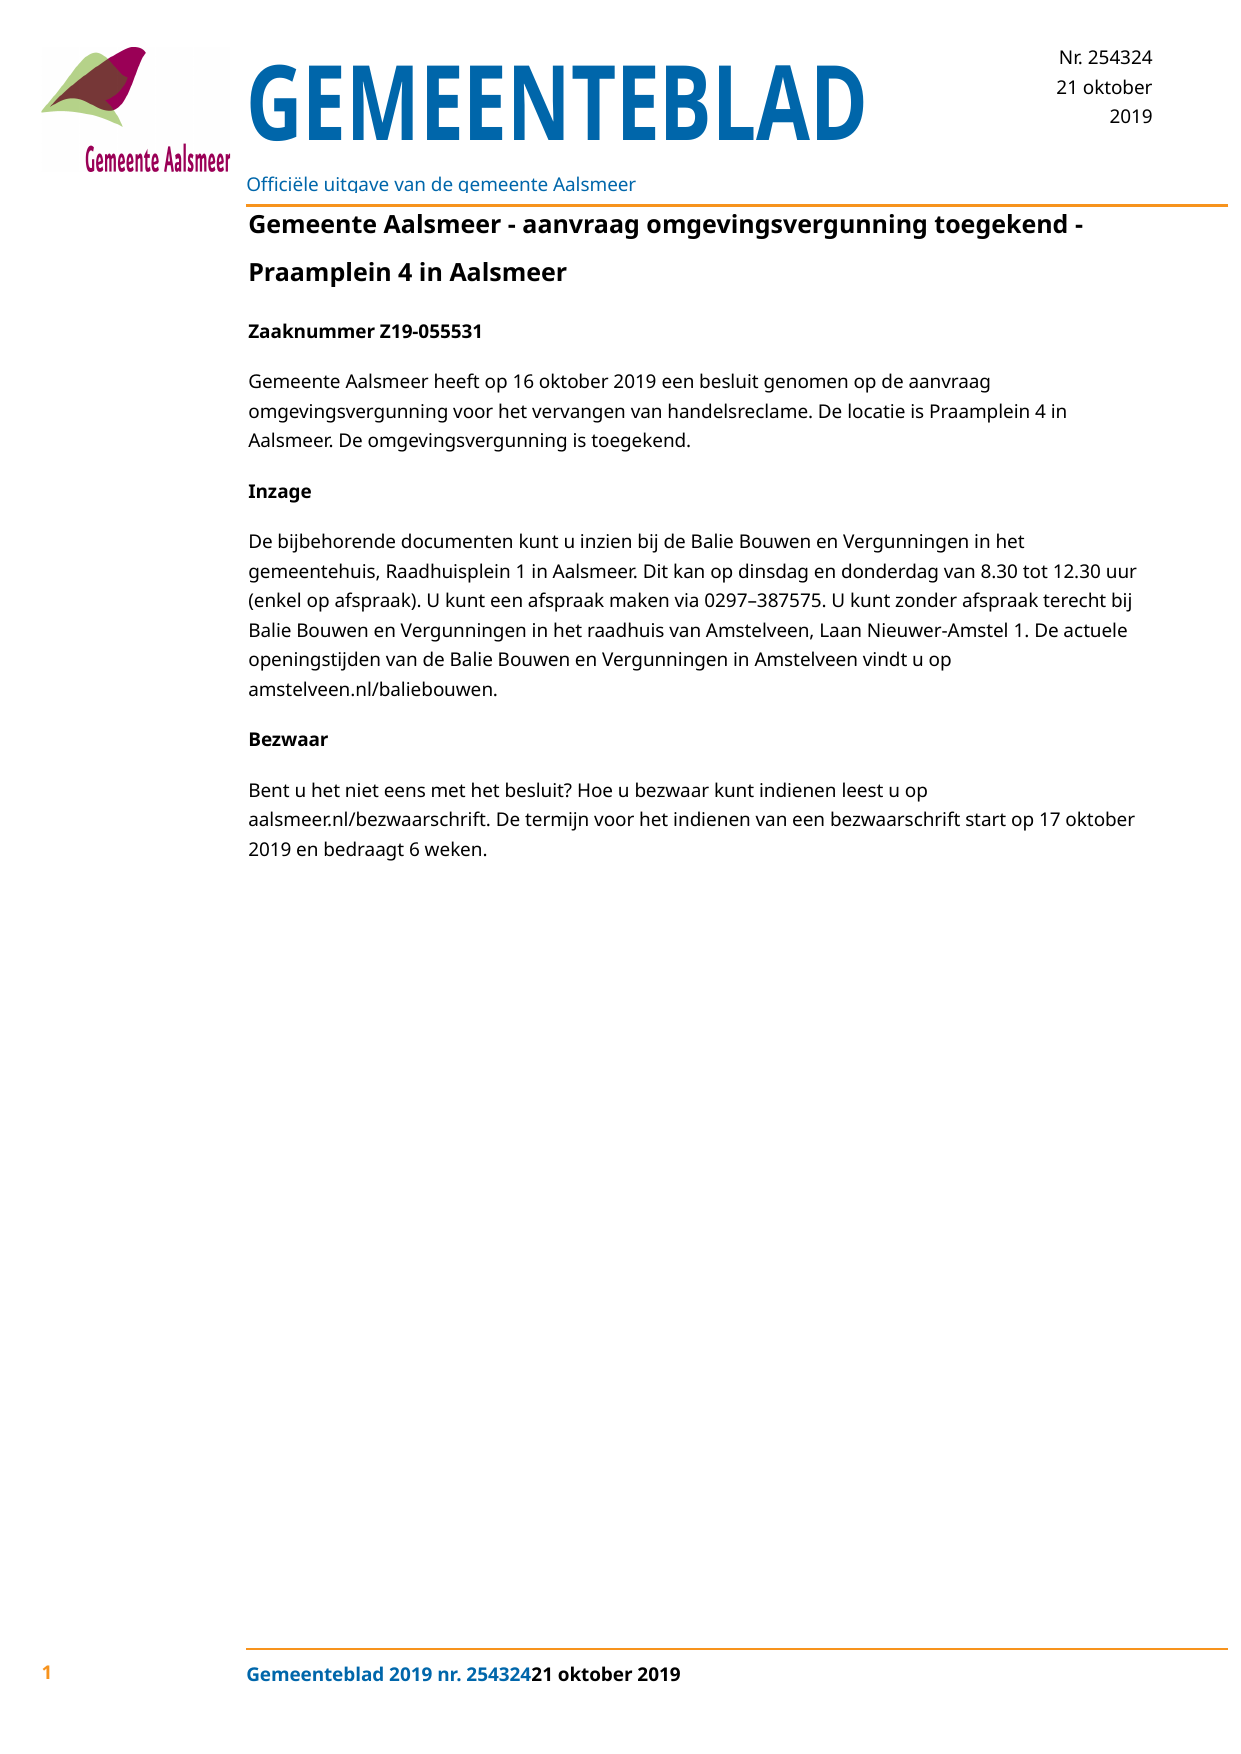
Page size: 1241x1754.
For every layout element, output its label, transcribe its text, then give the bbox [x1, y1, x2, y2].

text Bezwaar [248, 727, 1152, 752]
text Gemeente Aalsmeer heeft op 16 oktober 2019 een besluit genomen op de aanvraag omgevingsvergunning voor het vervangen van handelsreclame. De locatie is Praamplein 4 in Aalsmeer. De omgevingsvergunning is toegekend. [248, 368, 1152, 453]
text De bijbehorende documenten kunt u inzien bij de Balie Bouwen en Vergunningen in het gemeentehuis, Raadhuisplein 1 in Aalsmeer. Dit kan op dinsdag en donderdag van 8.30 tot 12.30 uur (enkel op afspraak). U kunt een afspraak maken via 0297–387575. U kunt zonder afspraak terecht bij Balie Bouwen en Vergunningen in het raadhuis van Amstelveen, Laan Nieuwer-Amstel 1. De actuele openingstijden van de Balie Bouwen en Vergunningen in Amstelveen vindt u op amstelveen.nl/baliebouwen. [248, 528, 1152, 702]
text Zaaknummer Z19-055531 [248, 318, 1152, 344]
text Bent u het niet eens met het besluit? Hoe u bezwaar kunt indienen leest u op aalsmeer.nl/bezwaarschrift. De termijn voor het indienen van een bezwaarschrift start op 17 oktober 2019 en bedraagt 6 weken. [248, 777, 1152, 862]
text Gemeente Aalsmeer - aanvraag omgevingsvergunning toegekend - Praamplein 4 in Aalsmeer [248, 207, 1152, 288]
text Inzage [248, 478, 1152, 504]
picture [41, 47, 231, 172]
